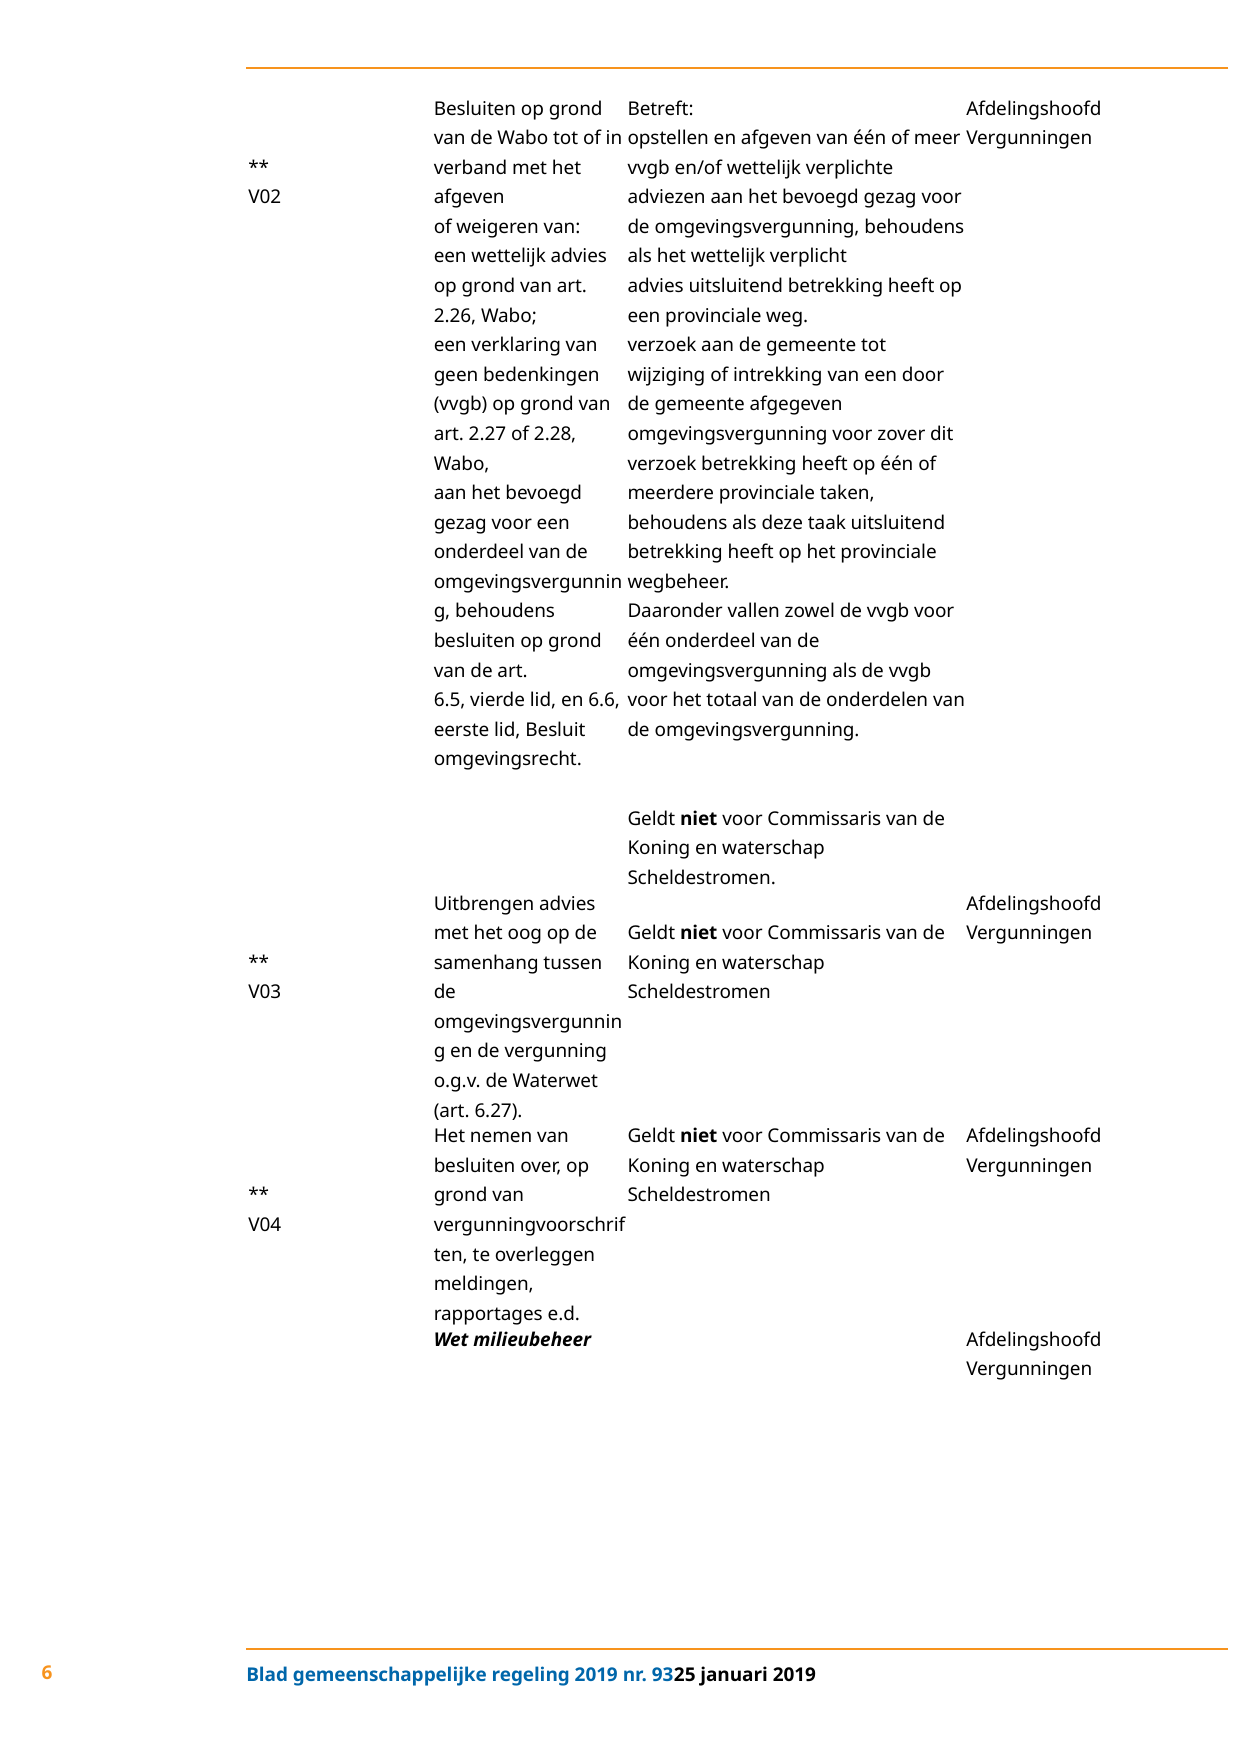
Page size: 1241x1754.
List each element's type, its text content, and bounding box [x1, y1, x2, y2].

table_cell Afdelingshoofd Vergunningen [966, 890, 1152, 1122]
table_cell Geldt niet voor Commissaris van de Koning en waterschap Scheldestromen [627, 890, 966, 1122]
table_cell Betreft: opstellen en afgeven van één of meer vvgb en/of wettelijk verplichte adviezen aan het bevoegd gezag voor de omgevingsvergunning, behoudens als het wettelijk verplicht advies uitsluitend betrekking heeft op een provinciale weg. verzoek aan de gemeente tot wijziging of intrekking van een door de gemeente afgegeven omgevingsvergunning voor zover dit verzoek betrekking heeft op één of meerdere provinciale taken, behoudens als deze taak uitsluitend betrekking heeft op het provinciale wegbeheer. Daaronder vallen zowel de vvgb voor één onderdeel van de omgevingsvergunning als de vvgb voor het totaal van de onderdelen van de omgevingsvergunning. Geldt niet voor Commissaris van de Koning en waterschap Scheldestromen. [627, 95, 966, 890]
table_cell Uitbrengen advies met het oog op de samenhang tussen de omgevingsvergunning en de vergunning o.g.v. de Waterwet (art. 6.27). [434, 890, 627, 1122]
table_cell Besluiten op grond van de Wabo tot of in verband met het afgeven of weigeren van: een wettelijk advies op grond van art. 2.26, Wabo; een verklaring van geen bedenkingen (vvgb) op grond van art. 2.27 of 2.28, Wabo, aan het bevoegd gezag voor een onderdeel van de omgevingsvergunning, behoudens besluiten op grond van de art. 6.5, vierde lid, en 6.6, eerste lid, Besluit omgevingsrecht. [434, 95, 627, 890]
table_cell Afdelingshoofd Vergunningen [966, 95, 1152, 890]
table_cell [627, 1326, 966, 1381]
table_cell [248, 1326, 433, 1381]
table_cell Geldt niet voor Commissaris van de Koning en waterschap Scheldestromen [627, 1123, 966, 1326]
table_cell ** V03 [248, 890, 433, 1122]
table_cell Wet milieubeheer [434, 1326, 627, 1381]
table_cell Het nemen van besluiten over, op grond van vergunningvoorschriften, te overleggen meldingen, rapportages e.d. [434, 1123, 627, 1326]
table_cell Afdelingshoofd Vergunningen [966, 1326, 1152, 1381]
picture [41, 47, 231, 172]
table_cell ** V02 [248, 95, 433, 890]
table_cell Afdelingshoofd Vergunningen [966, 1123, 1152, 1326]
table_cell ** V04 [248, 1123, 433, 1326]
